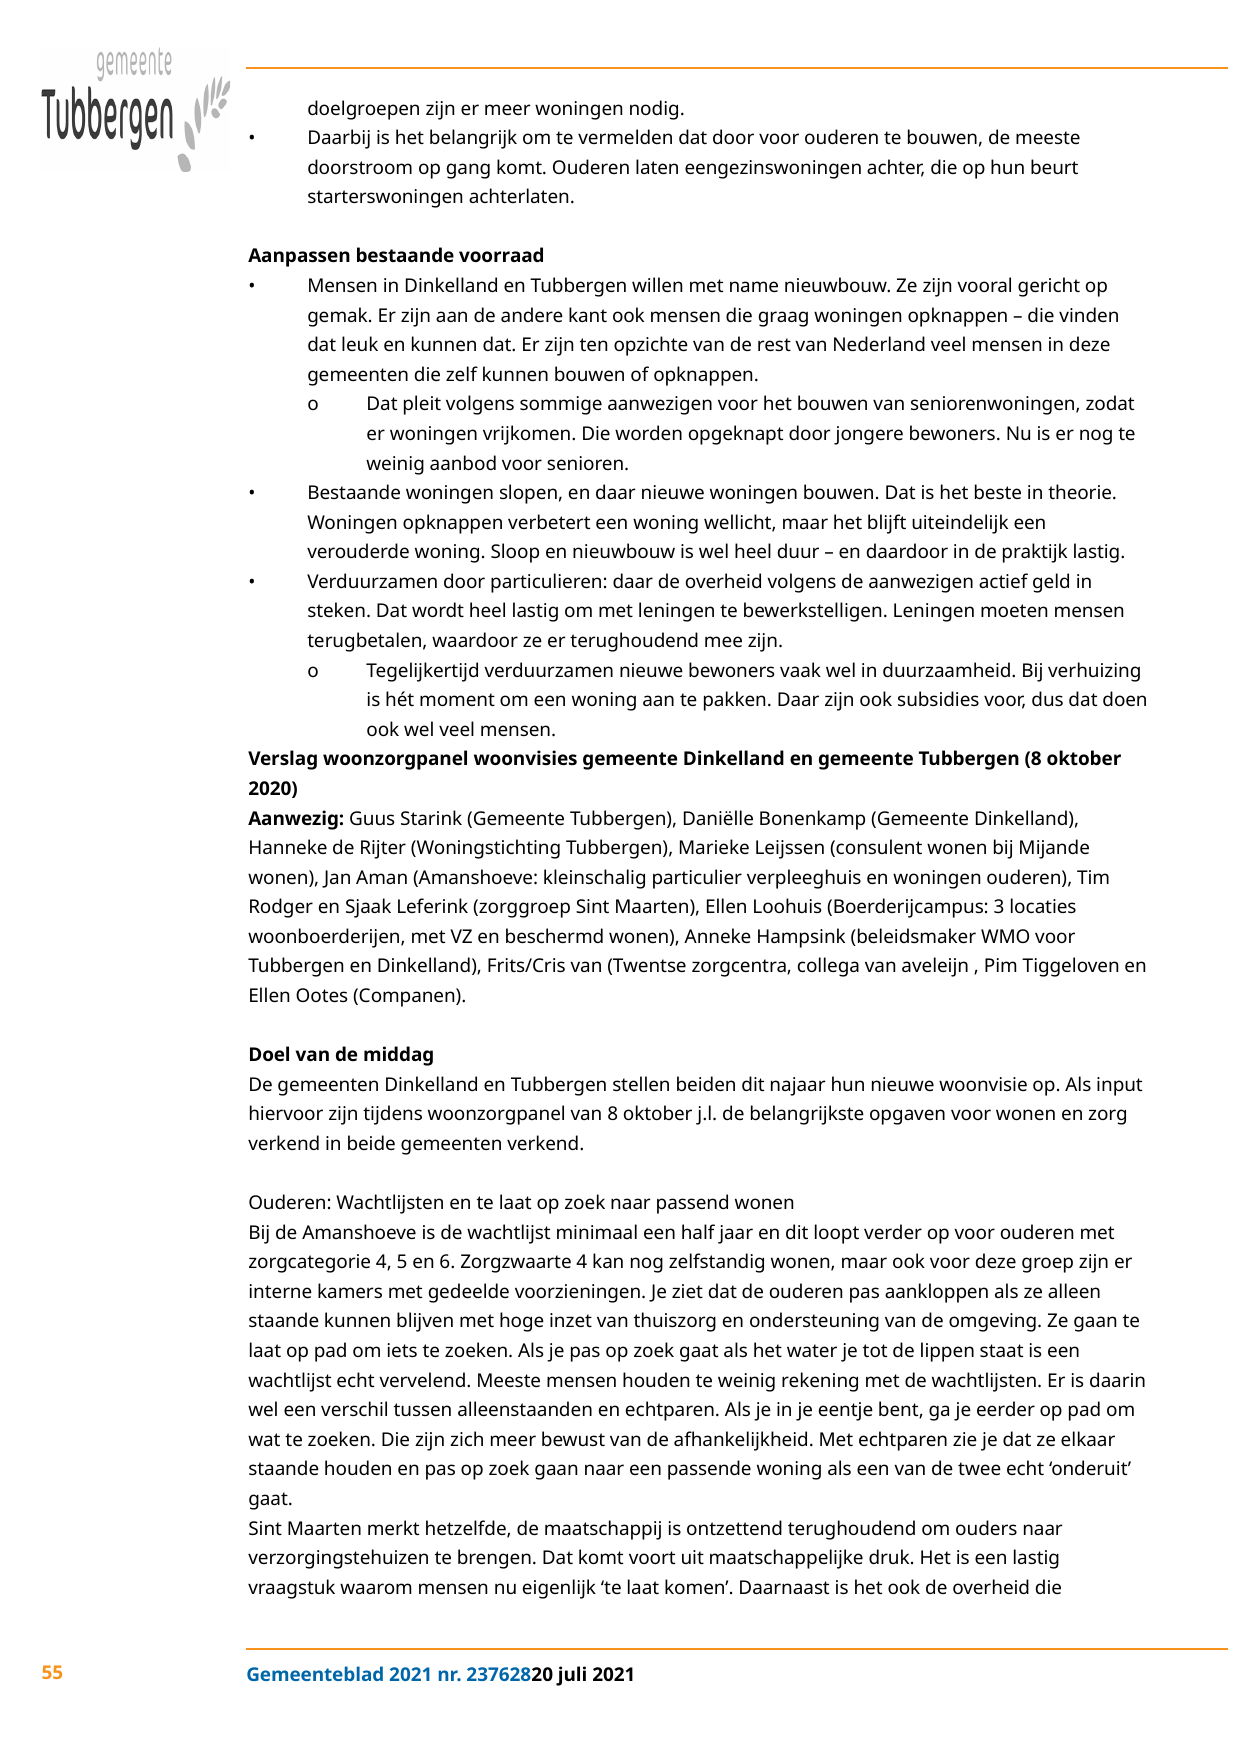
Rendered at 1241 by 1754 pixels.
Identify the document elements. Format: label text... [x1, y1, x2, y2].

text Ouderen: Wachtlijsten en te laat op zoek naar passend wonen [248, 1189, 1152, 1215]
text Bij de Amanshoeve is de wachtlijst minimaal een half jaar en dit loopt verder op voor ouderen met zorgcategorie 4, 5 en 6. Zorgzwaarte 4 kan nog zelfstandig wonen, maar ook voor deze groep zijn er interne kamers met gedeelde voorzieningen. Je ziet dat de ouderen pas aankloppen als ze alleen staande kunnen blijven met hoge inzet van thuiszorg en ondersteuning van de omgeving. Ze gaan te laat op pad om iets te zoeken. Als je pas op zoek gaat als het water je tot de lippen staat is een wachtlijst echt vervelend. Meeste mensen houden te weinig rekening met de wachtlijsten. Er is daarin wel een verschil tussen alleenstaanden en echtparen. Als je in je eentje bent, ga je eerder op pad om wat te zoeken. Die zijn zich meer bewust van de afhankelijkheid. Met echtparen zie je dat ze elkaar staande houden en pas op zoek gaan naar een passende woning als een van de twee echt ‘onderuit’ gaat. [248, 1219, 1152, 1511]
list doelgroepen zijn er meer woningen nodig. [248, 95, 1152, 121]
text Verslag woonzorgpanel woonvisies gemeente Dinkelland en gemeente Tubbergen (8 oktober 2020) [248, 746, 1152, 801]
text Aanwezig: Guus Starink (Gemeente Tubbergen), Daniëlle Bonenkamp (Gemeente Dinkelland), Hanneke de Rijter (Woningstichting Tubbergen), Marieke Leijssen (consulent wonen bij Mijande wonen), Jan Aman (Amanshoeve: kleinschalig particulier verpleeghuis en woningen ouderen), Tim Rodger en Sjaak Leferink (zorggroep Sint Maarten), Ellen Loohuis (Boerderijcampus: 3 locaties woonboerderijen, met VZ en beschermd wonen), Anneke Hampsink (beleidsmaker WMO voor Tubbergen en Dinkelland), Frits/Cris van (Twentse zorgcentra, collega van aveleijn , Pim Tiggeloven en Ellen Ootes (Companen). [248, 805, 1152, 1008]
list Verduurzamen door particulieren: daar de overheid volgens de aanwezigen actief geld in steken. Dat wordt heel lastig om met leningen te bewerkstelligen. Leningen moeten mensen terugbetalen, waardoor ze er terughoudend mee zijn. [248, 568, 1152, 653]
list Daarbij is het belangrijk om te vermelden dat door voor ouderen te bouwen, de meeste doorstroom op gang komt. Ouderen laten eengezinswoningen achter, die op hun beurt starterswoningen achterlaten. [248, 124, 1152, 209]
list Mensen in Dinkelland en Tubbergen willen met name nieuwbouw. Ze zijn vooral gericht op gemak. Er zijn aan de andere kant ook mensen die graag woningen opknappen – die vinden dat leuk en kunnen dat. Er zijn ten opzichte van de rest van Nederland veel mensen in deze gemeenten die zelf kunnen bouwen of opknappen. [248, 272, 1152, 387]
picture [41, 47, 231, 172]
list Tegelijkertijd verduurzamen nieuwe bewoners vaak wel in duurzaamheid. Bij verhuizing is hét moment om een woning aan te pakken. Daar zijn ook subsidies voor, dus dat doen ook wel veel mensen. [307, 657, 1152, 742]
list Dat pleit volgens sommige aanwezigen voor het bouwen van seniorenwoningen, zodat er woningen vrijkomen. Die worden opgeknapt door jongere bewoners. Nu is er nog te weinig aanbod voor senioren. [307, 391, 1152, 476]
text De gemeenten Dinkelland en Tubbergen stellen beiden dit najaar hun nieuwe woonvisie op. Als input hiervoor zijn tijdens woonzorgpanel van 8 oktober j.l. de belangrijkste opgaven voor wonen en zorg verkend in beide gemeenten verkend. [248, 1071, 1152, 1156]
text Doel van de middag [248, 1041, 1152, 1067]
list Bestaande woningen slopen, en daar nieuwe woningen bouwen. Dat is het beste in theorie. Woningen opknappen verbetert een woning wellicht, maar het blijft uiteindelijk een verouderde woning. Sloop en nieuwbouw is wel heel duur – en daardoor in de praktijk lastig. [248, 479, 1152, 564]
text Aanpassen bestaande voorraad [248, 243, 1152, 268]
text Sint Maarten merkt hetzelfde, de maatschappij is ontzettend terughoudend om ouders naar verzorgingstehuizen te brengen. Dat komt voort uit maatschappelijke druk. Het is een lastig vraagstuk waarom mensen nu eigenlijk ‘te laat komen’. Daarnaast is het ook de overheid die [248, 1515, 1152, 1600]
